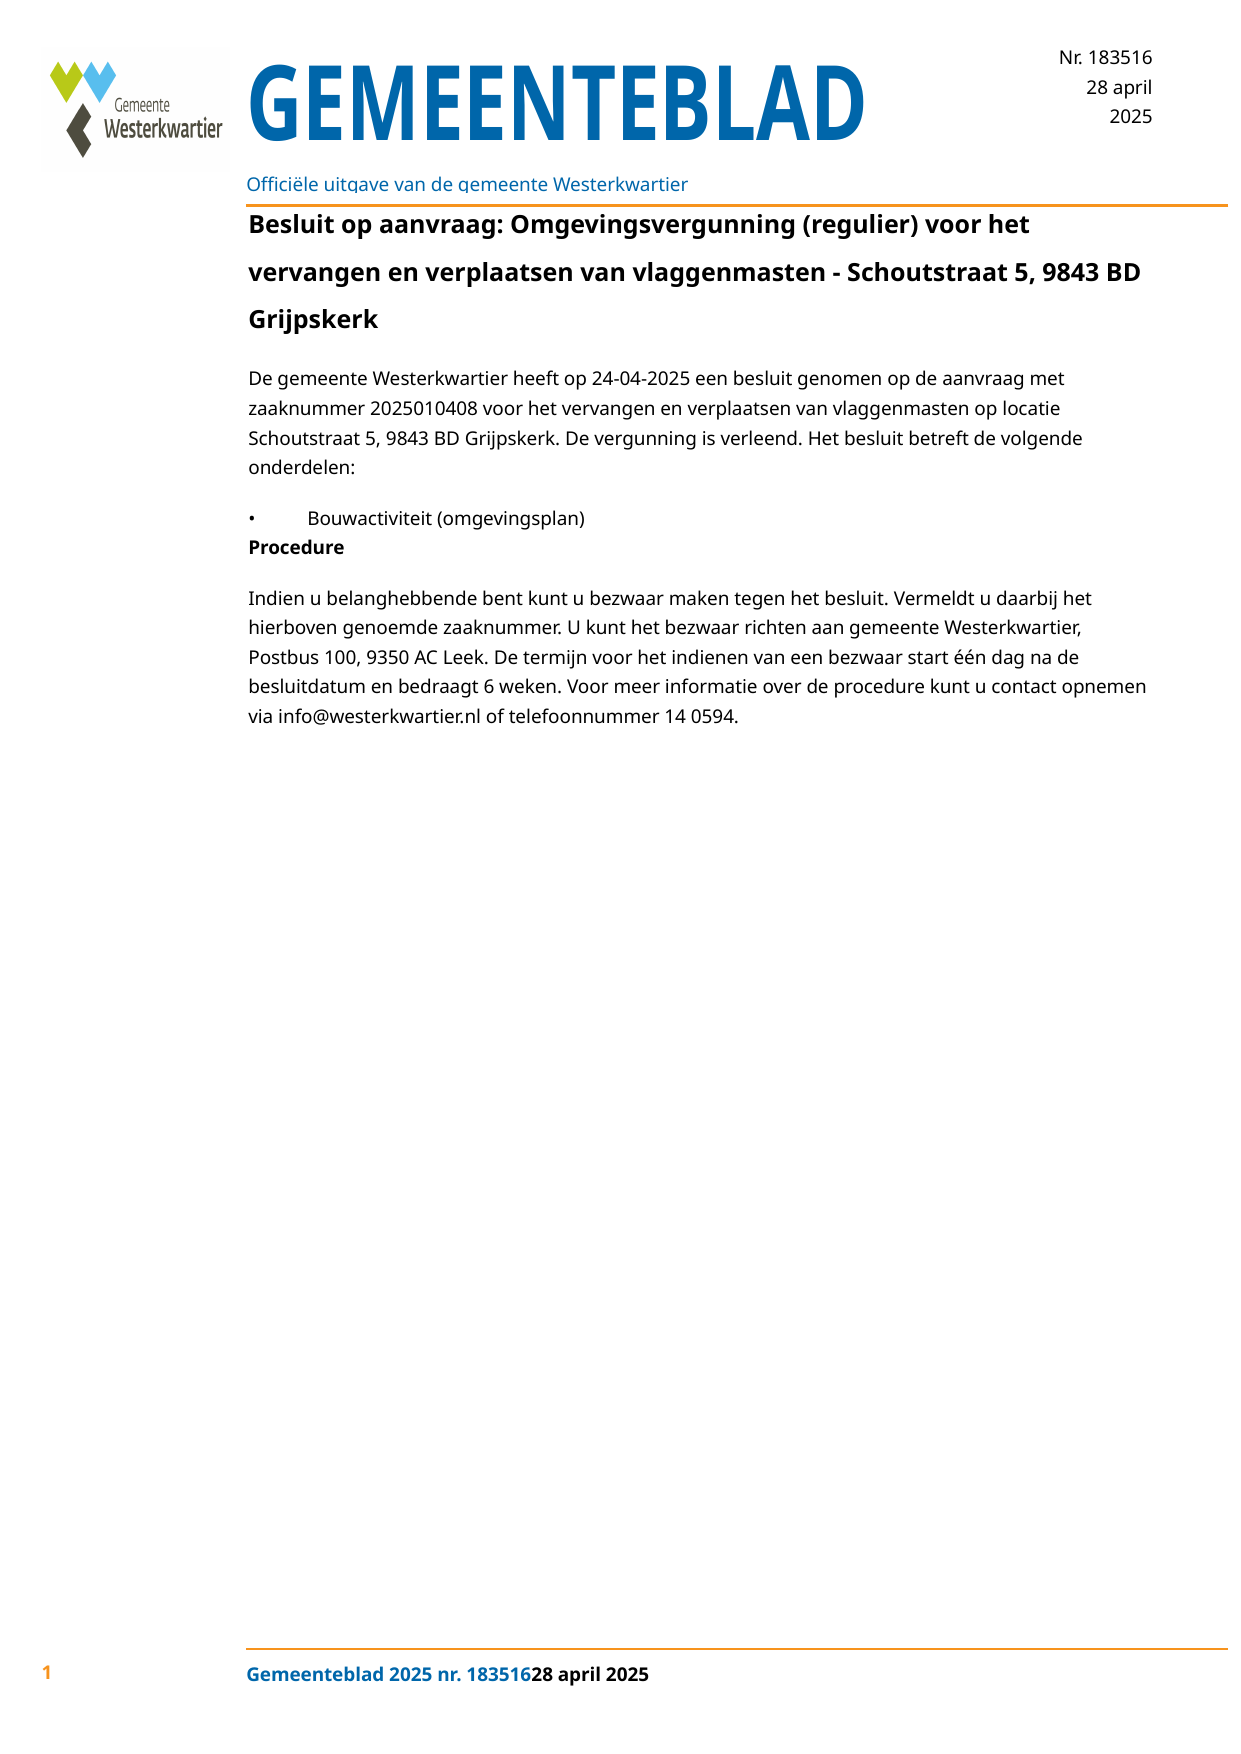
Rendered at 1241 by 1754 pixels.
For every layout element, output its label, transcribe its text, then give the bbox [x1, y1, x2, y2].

text Indien u belanghebbende bent kunt u bezwaar maken tegen het besluit. Vermeldt u daarbij het hierboven genoemde zaaknummer. U kunt het bezwaar richten aan gemeente Westerkwartier, Postbus 100, 9350 AC Leek. De termijn voor het indienen van een bezwaar start één dag na de besluitdatum en bedraagt 6 weken. Voor meer informatie over de procedure kunt u contact opnemen via info@westerkwartier.nl of telefoonnummer 14 0594. [248, 585, 1152, 729]
text Besluit op aanvraag: Omgevingsvergunning (regulier) voor het vervangen en verplaatsen van vlaggenmasten - Schoutstraat 5, 9843 BD Grijpskerk [248, 207, 1152, 336]
picture [41, 47, 231, 172]
text Procedure [248, 534, 1152, 560]
text De gemeente Westerkwartier heeft op 24-04-2025 een besluit genomen op de aanvraag met zaaknummer 2025010408 voor het vervangen en verplaatsen van vlaggenmasten op locatie Schoutstraat 5, 9843 BD Grijpskerk. De vergunning is verleend. Het besluit betreft de volgende onderdelen: [248, 366, 1152, 480]
list Bouwactiviteit (omgevingsplan) [248, 505, 1152, 530]
